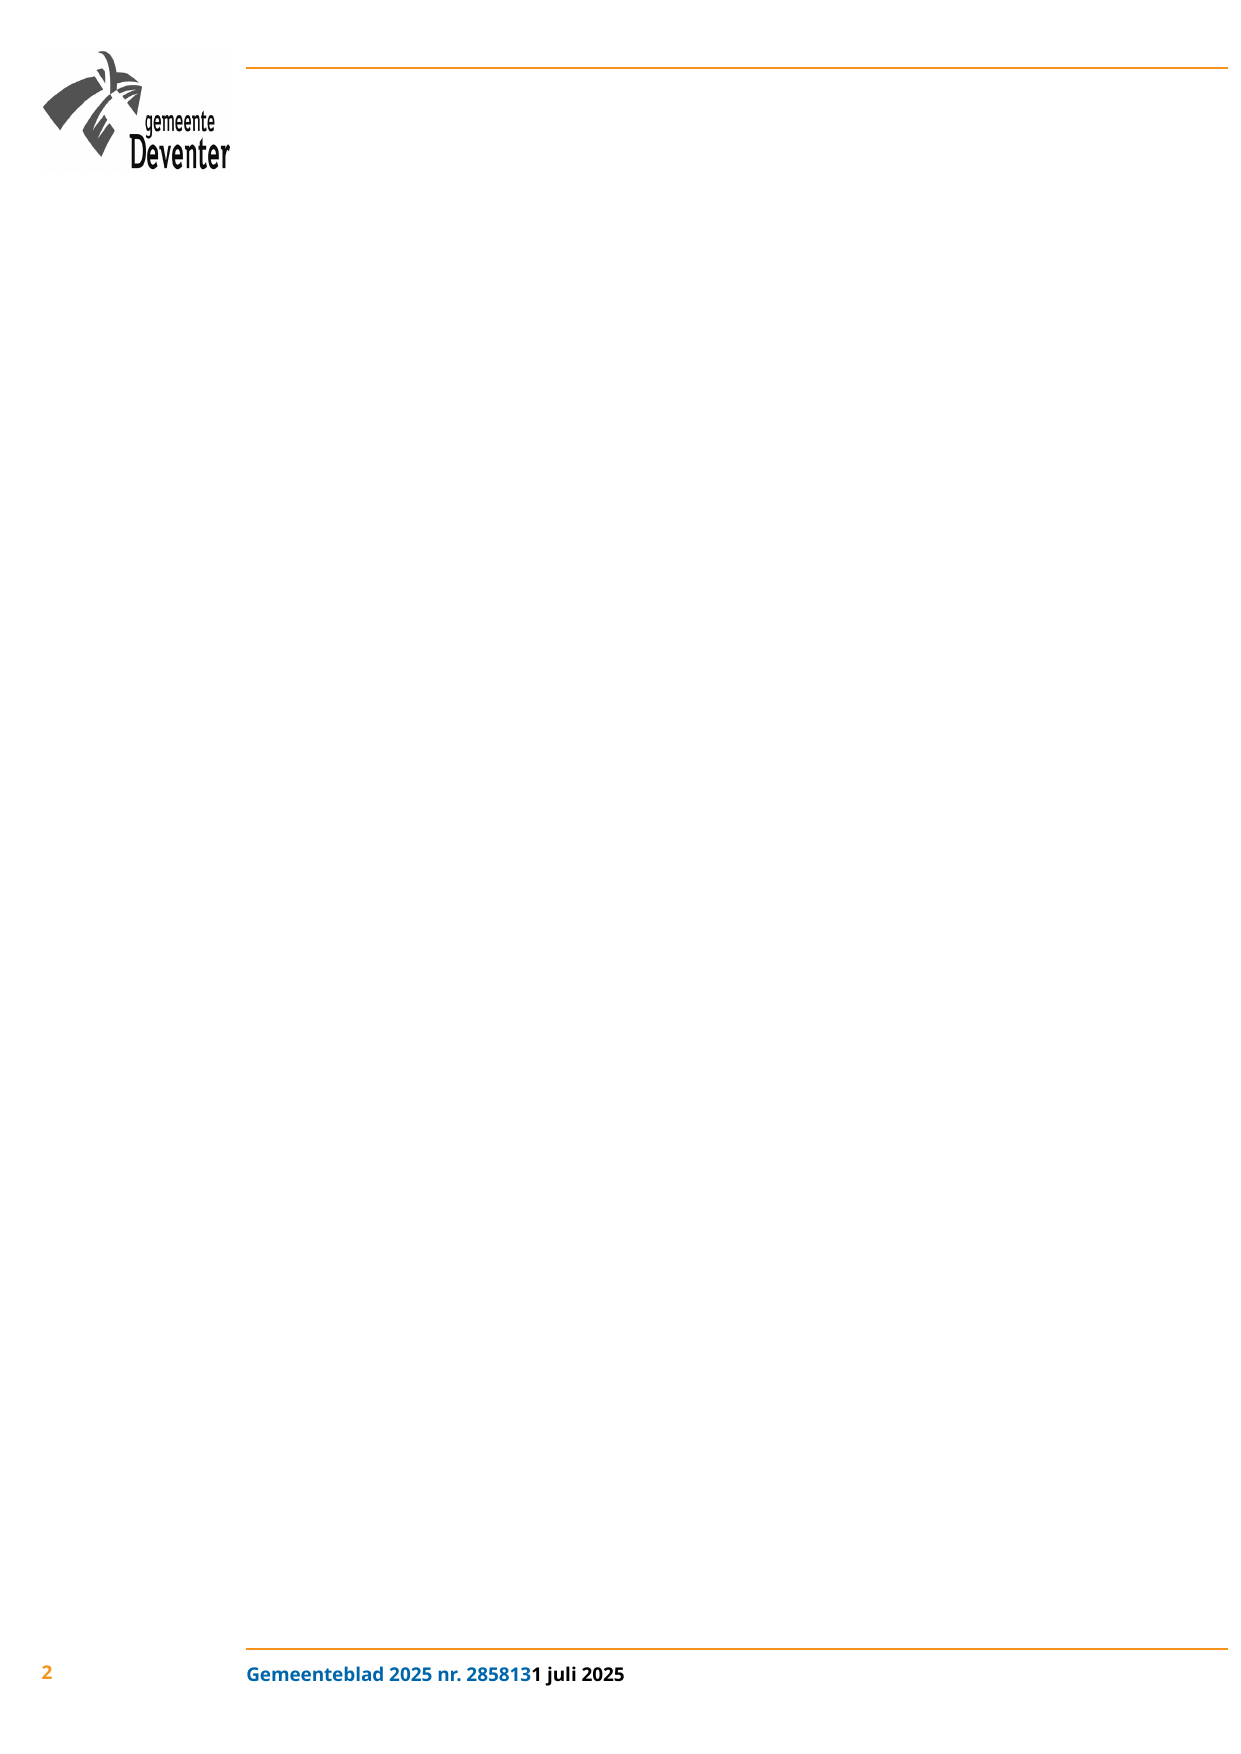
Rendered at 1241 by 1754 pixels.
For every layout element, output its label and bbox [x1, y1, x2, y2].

picture [41, 47, 231, 172]
